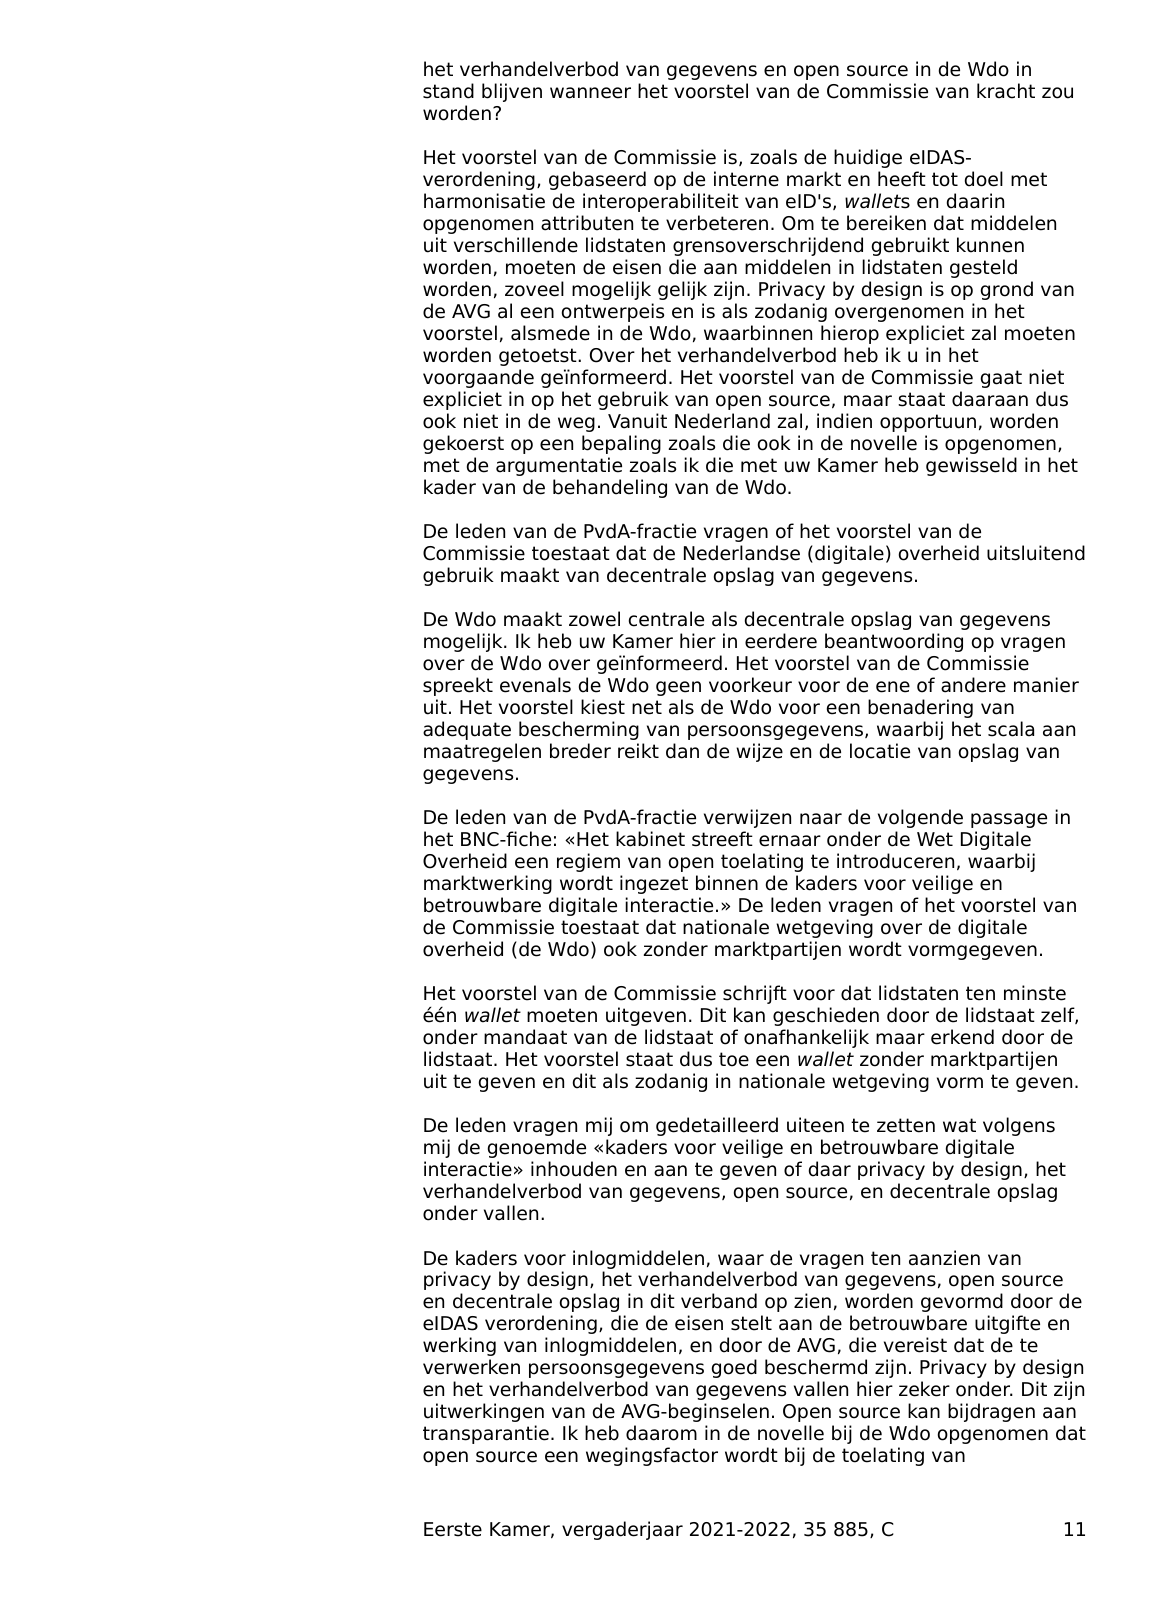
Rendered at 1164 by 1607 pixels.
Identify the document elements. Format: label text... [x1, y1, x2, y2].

text De leden van de PvdA-fractie verwijzen naar de volgende passage in het BNC-fiche: «Het kabinet streeft ernaar onder de Wet Digitale Overheid een regiem van open toelating te introduceren, waarbij marktwerking wordt ingezet binnen de kaders voor veilige en betrouwbare digitale interactie.» De leden vragen of het voorstel van de Commissie toestaat dat nationale wetgeving over de digitale overheid (de Wdo) ook zonder marktpartijen wordt vormgegeven. [422, 807, 1087, 961]
text het verhandelverbod van gegevens en open source in de Wdo in stand blijven wanneer het voorstel van de Commissie van kracht zou worden? [422, 59, 1087, 125]
text De kaders voor inlogmiddelen, waar de vragen ten aanzien van privacy by design, het verhandelverbod van gegevens, open source en decentrale opslag in dit verband op zien, worden gevormd door de eIDAS verordening, die de eisen stelt aan de betrouwbare uitgifte en werking van inlogmiddelen, en door de AVG, die vereist dat de te verwerken persoonsgegevens goed beschermd zijn. Privacy by design en het verhandelverbod van gegevens vallen hier zeker onder. Dit zijn uitwerkingen van de AVG-beginselen. Open source kan bijdragen aan transparantie. Ik heb daarom in de novelle bij de Wdo opgenomen dat open source een wegingsfactor wordt bij de toelating van [422, 1247, 1087, 1467]
text De leden vragen mij om gedetailleerd uiteen te zetten wat volgens mij de genoemde «kaders voor veilige en betrouwbare digitale interactie» inhouden en aan te geven of daar privacy by design, het verhandelverbod van gegevens, open source, en decentrale opslag onder vallen. [422, 1115, 1087, 1225]
text Het voorstel van de Commissie schrijft voor dat lidstaten ten minste één wallet moeten uitgeven. Dit kan geschieden door de lidstaat zelf, onder mandaat van de lidstaat of onafhankelijk maar erkend door de lidstaat. Het voorstel staat dus toe een wallet zonder marktpartijen uit te geven en dit als zodanig in nationale wetgeving vorm te geven. [422, 983, 1087, 1093]
text De leden van de PvdA-fractie vragen of het voorstel van de Commissie toestaat dat de Nederlandse (digitale) overheid uitsluitend gebruik maakt van decentrale opslag van gegevens. [422, 521, 1087, 587]
text De Wdo maakt zowel centrale als decentrale opslag van gegevens mogelijk. Ik heb uw Kamer hier in eerdere beantwoording op vragen over de Wdo over geïnformeerd. Het voorstel van de Commissie spreekt evenals de Wdo geen voorkeur voor de ene of andere manier uit. Het voorstel kiest net als de Wdo voor een benadering van adequate bescherming van persoonsgegevens, waarbij het scala aan maatregelen breder reikt dan de wijze en de locatie van opslag van gegevens. [422, 609, 1087, 785]
text Het voorstel van de Commissie is, zoals de huidige eIDAS-verordening, gebaseerd op de interne markt en heeft tot doel met harmonisatie de interoperabiliteit van eID's, wallets en daarin opgenomen attributen te verbeteren. Om te bereiken dat middelen uit verschillende lidstaten grensoverschrijdend gebruikt kunnen worden, moeten de eisen die aan middelen in lidstaten gesteld worden, zoveel mogelijk gelijk zijn. Privacy by design is op grond van de AVG al een ontwerpeis en is als zodanig overgenomen in het voorstel, alsmede in de Wdo, waarbinnen hierop expliciet zal moeten worden getoetst. Over het verhandelverbod heb ik u in het voorgaande geïnformeerd. Het voorstel van de Commissie gaat niet expliciet in op het gebruik van open source, maar staat daaraan dus ook niet in de weg. Vanuit Nederland zal, indien opportuun, worden gekoerst op een bepaling zoals die ook in de novelle is opgenomen, met de argumentatie zoals ik die met uw Kamer heb gewisseld in het kader van de behandeling van de Wdo. [422, 147, 1087, 499]
